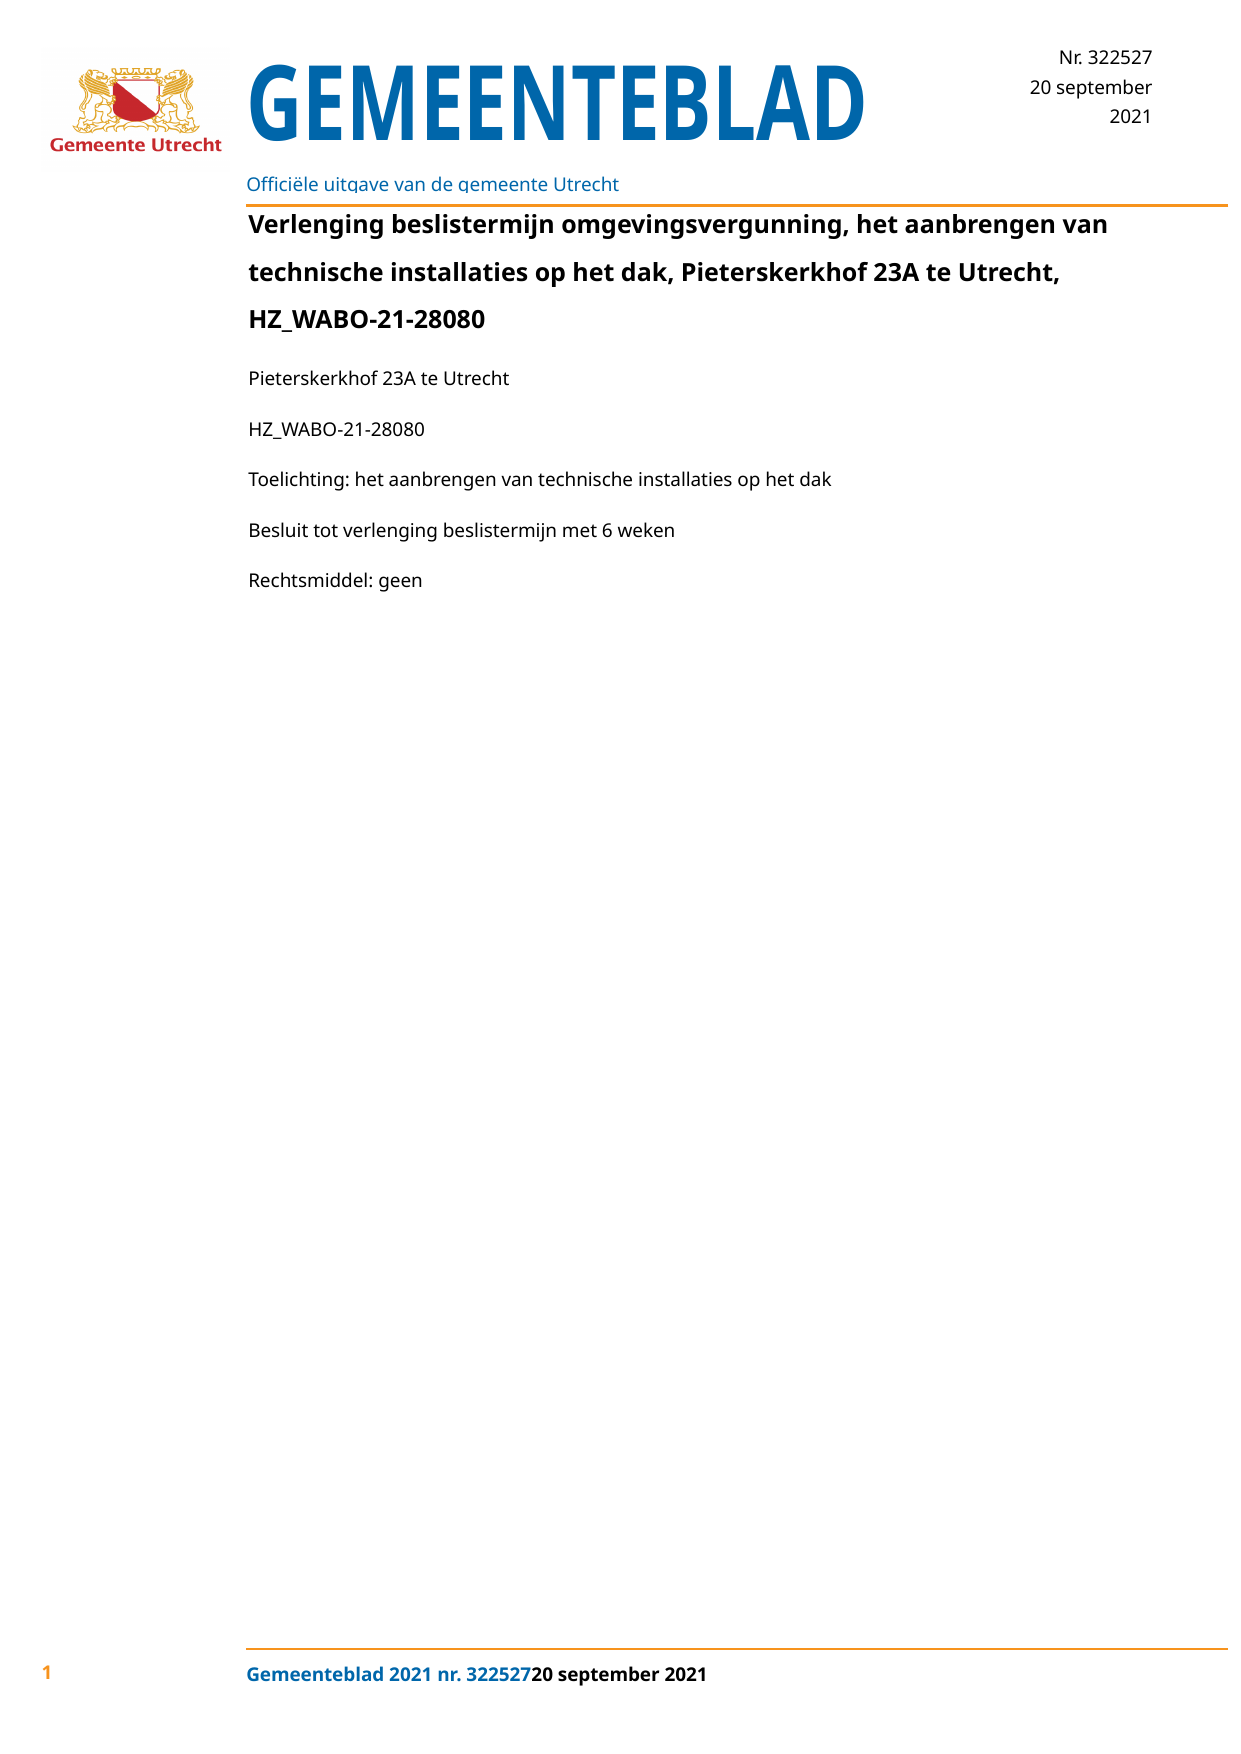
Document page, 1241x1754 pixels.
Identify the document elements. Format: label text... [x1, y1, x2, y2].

text Verlenging beslistermijn omgevingsvergunning, het aanbrengen van technische installaties op het dak, Pieterskerkhof 23A te Utrecht, HZ_WABO-21-28080 [248, 207, 1152, 336]
text HZ_WABO-21-28080 [248, 416, 1152, 442]
text Pieterskerkhof 23A te Utrecht [248, 366, 1152, 391]
text Toelichting: het aanbrengen van technische installaties op het dak [248, 466, 1152, 492]
picture [41, 47, 231, 172]
text Besluit tot verlenging beslistermijn met 6 weken [248, 517, 1152, 542]
text Rechtsmiddel: geen [248, 567, 1152, 593]
